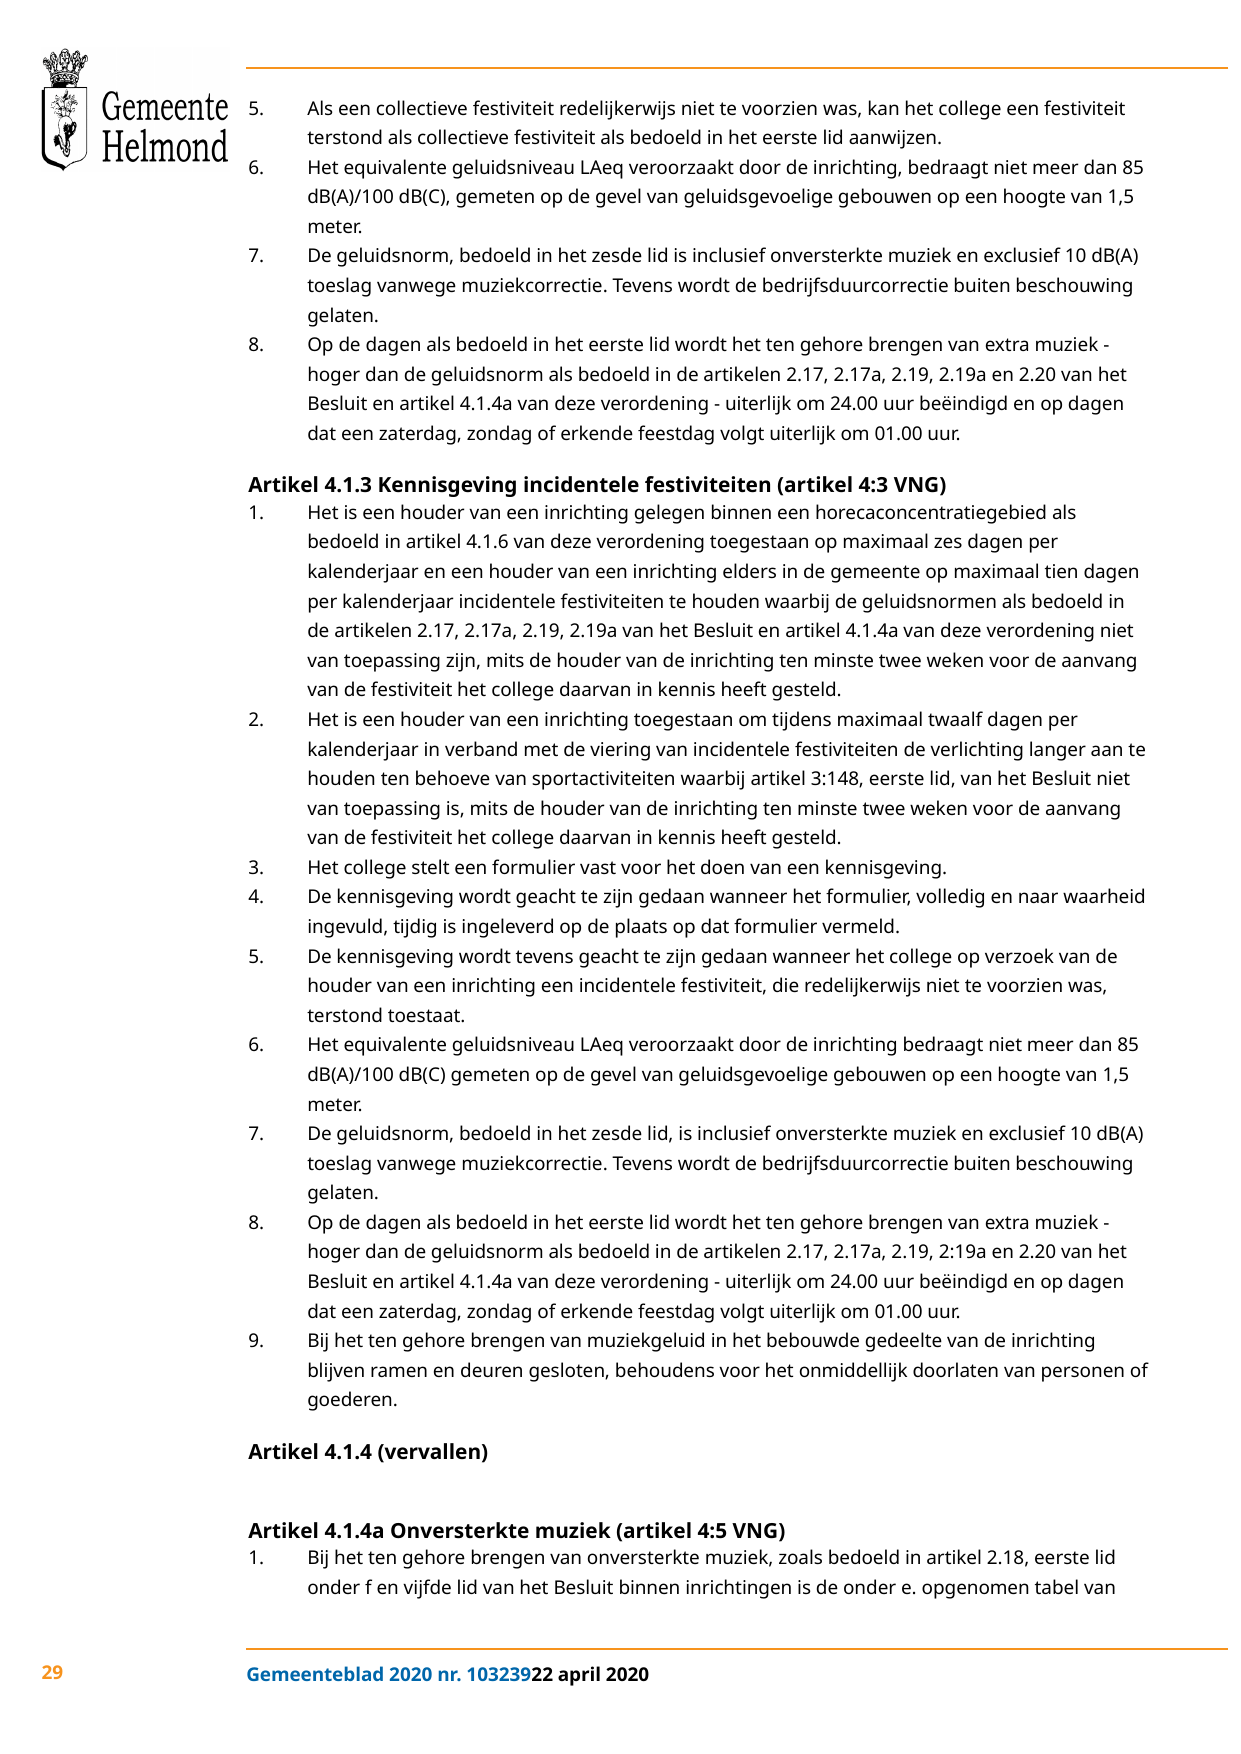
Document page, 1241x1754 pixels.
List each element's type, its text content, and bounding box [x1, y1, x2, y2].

list Het equivalente geluidsniveau LAeq veroorzaakt door de inrichting bedraagt niet meer dan 85 dB(A)/100 dB(C) gemeten op de gevel van geluidsgevoelige gebouwen op een hoogte van 1,5 meter. [248, 1032, 1152, 1116]
list Bij het ten gehore brengen van onversterkte muziek, zoals bedoeld in artikel 2.18, eerste lid onder f en vijfde lid van het Besluit binnen inrichtingen is de onder e. opgenomen tabel van [248, 1544, 1152, 1599]
text Artikel 4.1.4a Onversterkte muziek (artikel 4:5 VNG) [248, 1516, 1152, 1544]
list Het is een houder van een inrichting toegestaan om tijdens maximaal twaalf dagen per kalenderjaar in verband met de viering van incidentele festiviteiten de verlichting langer aan te houden ten behoeve van sportactiviteiten waarbij artikel 3:148, eerste lid, van het Besluit niet van toepassing is, mits de houder van de inrichting ten minste twee weken voor de aanvang van de festiviteit het college daarvan in kennis heeft gesteld. [248, 706, 1152, 850]
list Het college stelt een formulier vast voor het doen van een kennisgeving. [248, 854, 1152, 880]
text Artikel 4.1.3 Kennisgeving incidentele festiviteiten (artikel 4:3 VNG) [248, 471, 1152, 499]
list De geluidsnorm, bedoeld in het zesde lid, is inclusief onversterkte muziek en exclusief 10 dB(A) toeslag vanwege muziekcorrectie. Tevens wordt de bedrijfsduurcorrectie buiten beschouwing gelaten. [248, 1120, 1152, 1205]
list Het equivalente geluidsniveau LAeq veroorzaakt door de inrichting, bedraagt niet meer dan 85 dB(A)/100 dB(C), gemeten op de gevel van geluidsgevoelige gebouwen op een hoogte van 1,5 meter. [248, 154, 1152, 239]
list De geluidsnorm, bedoeld in het zesde lid is inclusief onversterkte muziek en exclusief 10 dB(A) toeslag vanwege muziekcorrectie. Tevens wordt de bedrijfsduurcorrectie buiten beschouwing gelaten. [248, 243, 1152, 328]
list Op de dagen als bedoeld in het eerste lid wordt het ten gehore brengen van extra muziek - hoger dan de geluidsnorm als bedoeld in de artikelen 2.17, 2.17a, 2.19, 2:19a en 2.20 van het Besluit en artikel 4.1.4a van deze verordening - uiterlijk om 24.00 uur beëindigd en op dagen dat een zaterdag, zondag of erkende feestdag volgt uiterlijk om 01.00 uur. [248, 1209, 1152, 1323]
list Op de dagen als bedoeld in het eerste lid wordt het ten gehore brengen van extra muziek - hoger dan de geluidsnorm als bedoeld in de artikelen 2.17, 2.17a, 2.19, 2.19a en 2.20 van het Besluit en artikel 4.1.4a van deze verordening - uiterlijk om 24.00 uur beëindigd en op dagen dat een zaterdag, zondag of erkende feestdag volgt uiterlijk om 01.00 uur. [248, 331, 1152, 446]
list Als een collectieve festiviteit redelijkerwijs niet te voorzien was, kan het college een festiviteit terstond als collectieve festiviteit als bedoeld in het eerste lid aanwijzen. [248, 95, 1152, 150]
list De kennisgeving wordt tevens geacht te zijn gedaan wanneer het college op verzoek van de houder van een inrichting een incidentele festiviteit, die redelijkerwijs niet te voorzien was, terstond toestaat. [248, 943, 1152, 1028]
picture [41, 47, 231, 172]
list De kennisgeving wordt geacht te zijn gedaan wanneer het formulier, volledig en naar waarheid ingevuld, tijdig is ingeleverd op de plaats op dat formulier vermeld. [248, 884, 1152, 939]
list Bij het ten gehore brengen van muziekgeluid in het bebouwde gedeelte van de inrichting blijven ramen en deuren gesloten, behoudens voor het onmiddellijk doorlaten van personen of goederen. [248, 1327, 1152, 1412]
text Artikel 4.1.4 (vervallen) [248, 1437, 1152, 1465]
list Het is een houder van een inrichting gelegen binnen een horecaconcentratiegebied als bedoeld in artikel 4.1.6 van deze verordening toegestaan op maximaal zes dagen per kalenderjaar en een houder van een inrichting elders in de gemeente op maximaal tien dagen per kalenderjaar incidentele festiviteiten te houden waarbij de geluidsnormen als bedoeld in de artikelen 2.17, 2.17a, 2.19, 2.19a van het Besluit en artikel 4.1.4a van deze verordening niet van toepassing zijn, mits de houder van de inrichting ten minste twee weken voor de aanvang van de festiviteit het college daarvan in kennis heeft gesteld. [248, 499, 1152, 702]
